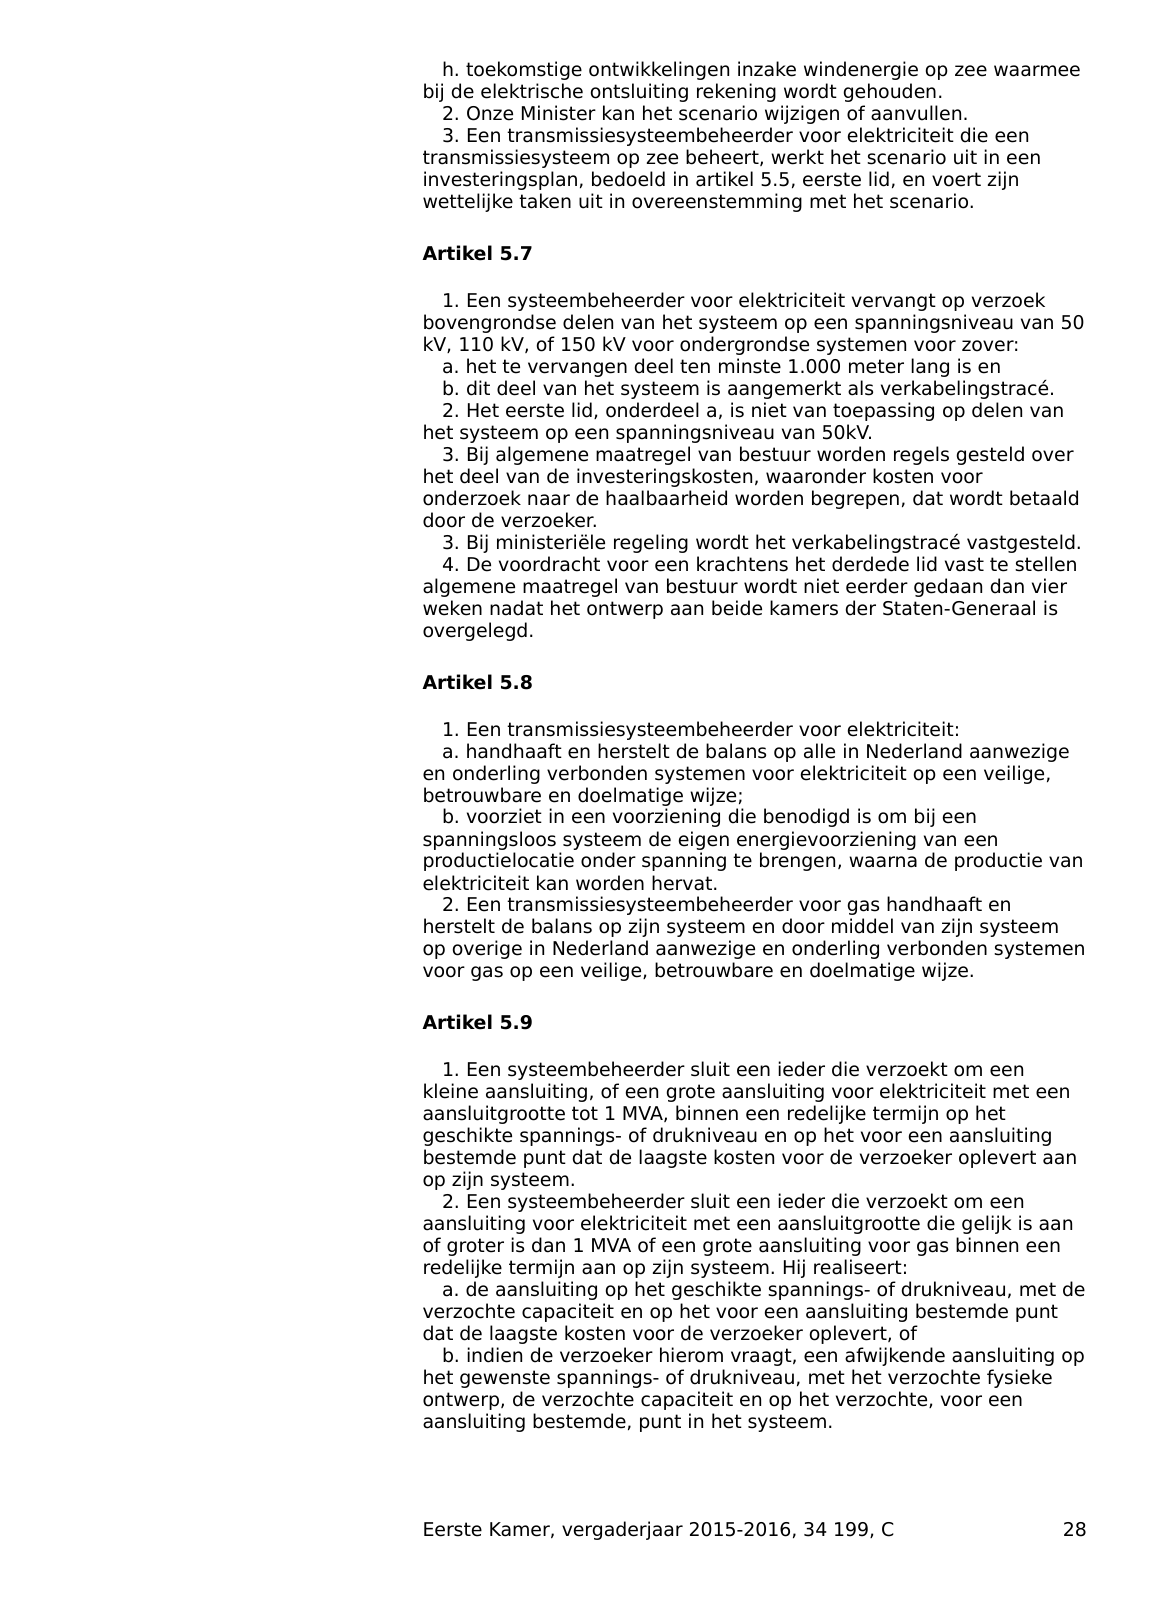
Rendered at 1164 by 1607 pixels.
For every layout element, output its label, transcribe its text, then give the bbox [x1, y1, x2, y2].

text 2. Het eerste lid, onderdeel a, is niet van toepassing op delen van het systeem op een spanningsniveau van 50kV. [422, 400, 1087, 444]
subtitle Artikel 5.7 [422, 243, 1087, 265]
text 3. Bij ministeriële regeling wordt het verkabelingstracé vastgesteld. [422, 532, 1087, 554]
text a. de aansluiting op het geschikte spannings- of drukniveau, met de verzochte capaciteit en op het voor een aansluiting bestemde punt dat de laagste kosten voor de verzoeker oplevert, of [422, 1279, 1087, 1345]
text b. indien de verzoeker hierom vraagt, een afwijkende aansluiting op het gewenste spannings- of drukniveau, met het verzochte fysieke ontwerp, de verzochte capaciteit en op het verzochte, voor een aansluiting bestemde, punt in het systeem. [422, 1345, 1087, 1433]
subtitle Artikel 5.9 [422, 1012, 1087, 1034]
text 1. Een systeembeheerder sluit een ieder die verzoekt om een kleine aansluiting, of een grote aansluiting voor elektriciteit met een aansluitgrootte tot 1 MVA, binnen een redelijke termijn op het geschikte spannings- of drukniveau en op het voor een aansluiting bestemde punt dat de laagste kosten voor de verzoeker oplevert aan op zijn systeem. [422, 1059, 1087, 1191]
text h. toekomstige ontwikkelingen inzake windenergie op zee waarmee bij de elektrische ontsluiting rekening wordt gehouden. [422, 59, 1087, 103]
text b. dit deel van het systeem is aangemerkt als verkabelingstracé. [422, 378, 1087, 400]
text a. handhaaft en herstelt de balans op alle in Nederland aanwezige en onderling verbonden systemen voor elektriciteit op een veilige, betrouwbare en doelmatige wijze; [422, 741, 1087, 806]
text 2. Onze Minister kan het scenario wijzigen of aanvullen. [422, 103, 1087, 125]
subtitle Artikel 5.8 [422, 672, 1087, 693]
text 4. De voordracht voor een krachtens het derdede lid vast te stellen algemene maatregel van bestuur wordt niet eerder gedaan dan vier weken nadat het ontwerp aan beide kamers der Staten-Generaal is overgelegd. [422, 554, 1087, 642]
text 3. Bij algemene maatregel van bestuur worden regels gesteld over het deel van de investeringskosten, waaronder kosten voor onderzoek naar de haalbaarheid worden begrepen, dat wordt betaald door de verzoeker. [422, 444, 1087, 532]
text a. het te vervangen deel ten minste 1.000 meter lang is en [422, 356, 1087, 378]
text 2. Een systeembeheerder sluit een ieder die verzoekt om een aansluiting voor elektriciteit met een aansluitgrootte die gelijk is aan of groter is dan 1 MVA of een grote aansluiting voor gas binnen een redelijke termijn aan op zijn systeem. Hij realiseert: [422, 1191, 1087, 1279]
text 1. Een systeembeheerder voor elektriciteit vervangt op verzoek bovengrondse delen van het systeem op een spanningsniveau van 50 kV, 110 kV, of 150 kV voor ondergrondse systemen voor zover: [422, 290, 1087, 356]
text 3. Een transmissiesysteembeheerder voor elektriciteit die een transmissiesysteem op zee beheert, werkt het scenario uit in een investeringsplan, bedoeld in artikel 5.5, eerste lid, en voert zijn wettelijke taken uit in overeenstemming met het scenario. [422, 125, 1087, 213]
text b. voorziet in een voorziening die benodigd is om bij een spanningsloos systeem de eigen energievoorziening van een productielocatie onder spanning te brengen, waarna de productie van elektriciteit kan worden hervat. [422, 806, 1087, 894]
text 2. Een transmissiesysteembeheerder voor gas handhaaft en herstelt de balans op zijn systeem en door middel van zijn systeem op overige in Nederland aanwezige en onderling verbonden systemen voor gas op een veilige, betrouwbare en doelmatige wijze. [422, 894, 1087, 982]
text 1. Een transmissiesysteembeheerder voor elektriciteit: [422, 718, 1087, 741]
